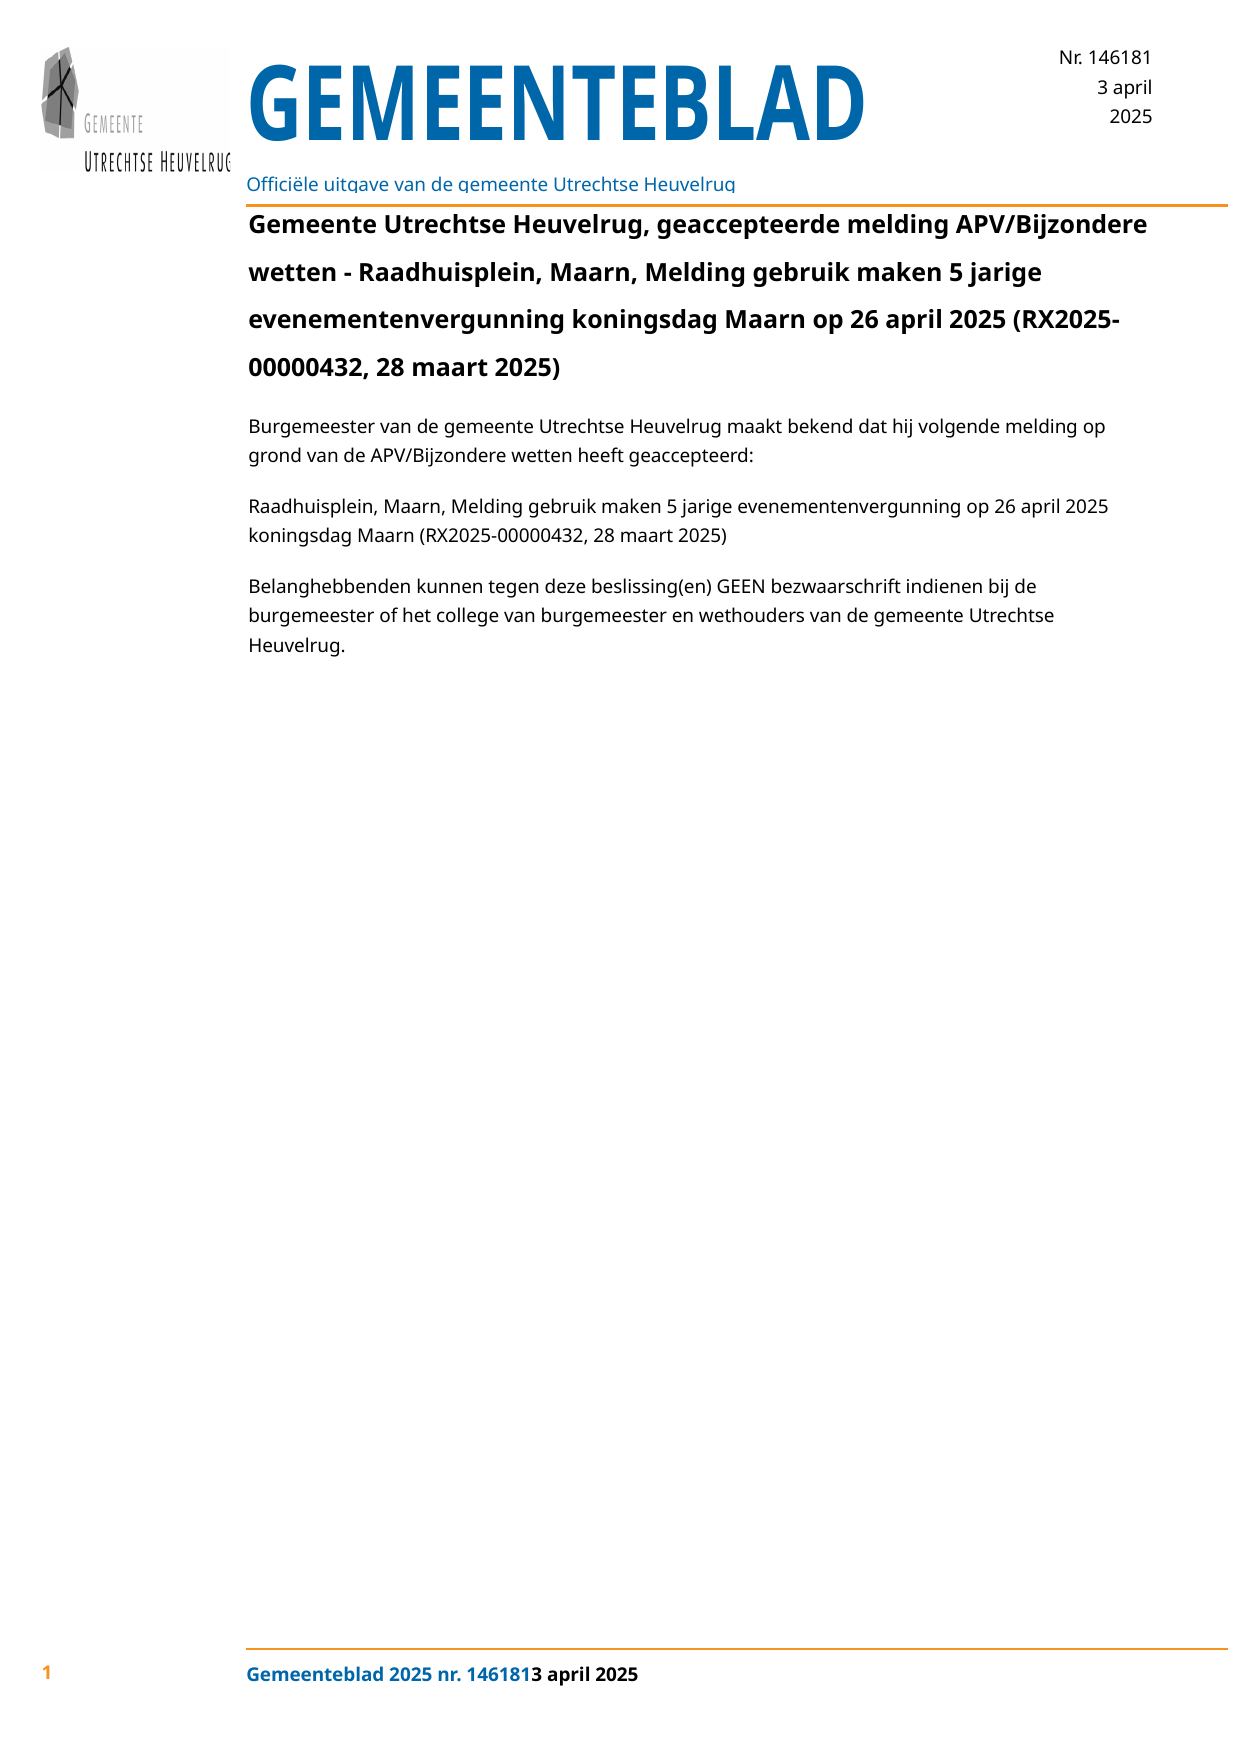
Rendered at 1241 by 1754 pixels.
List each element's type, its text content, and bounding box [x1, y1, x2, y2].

text Belanghebbenden kunnen tegen deze beslissing(en) GEEN bezwaarschrift indienen bij de burgemeester of het college van burgemeester en wethouders van de gemeente Utrechtse Heuvelrug. [248, 573, 1152, 658]
text Raadhuisplein, Maarn, Melding gebruik maken 5 jarige evenementenvergunning op 26 april 2025 koningsdag Maarn (RX2025-00000432, 28 maart 2025) [248, 493, 1152, 548]
text Gemeente Utrechtse Heuvelrug, geaccepteerde melding APV/Bijzondere wetten - Raadhuisplein, Maarn, Melding gebruik maken 5 jarige evenementenvergunning koningsdag Maarn op 26 april 2025 (RX2025-00000432, 28 maart 2025) [248, 207, 1152, 384]
text Burgemeester van de gemeente Utrechtse Heuvelrug maakt bekend dat hij volgende melding op grond van de APV/Bijzondere wetten heeft geaccepteerd: [248, 413, 1152, 468]
picture [41, 47, 231, 172]
